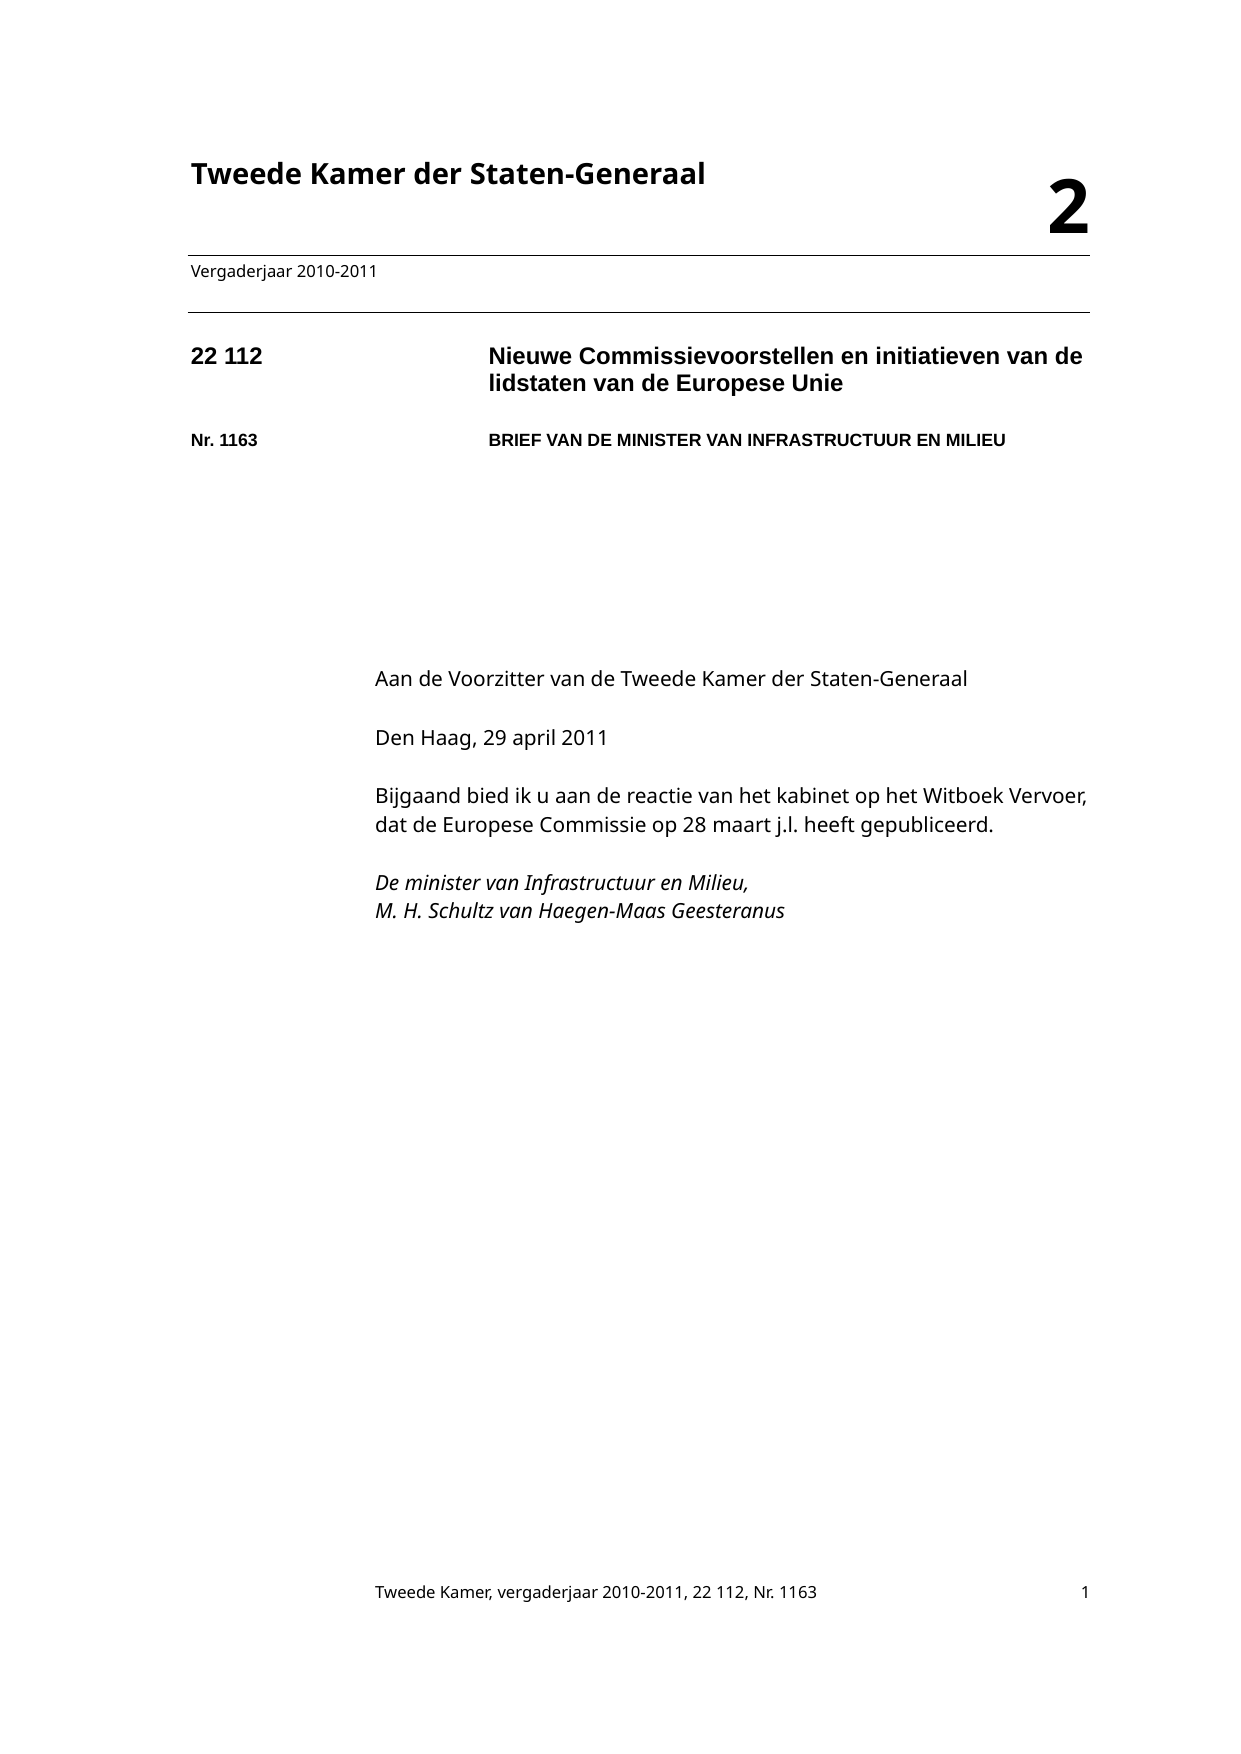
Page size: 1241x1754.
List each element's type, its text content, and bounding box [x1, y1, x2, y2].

text Bijgaand bied ik u aan de reactie van het kabinet op het Witboek Vervoer, dat de Europese Commissie op 28 maart j.l. heeft gepubliceerd. [375, 781, 1090, 838]
table_cell Nieuwe Commissievoorstellen en initiatieven van de lidstaten van de Europese Unie [485, 339, 1090, 427]
text M. H. Schultz van Haegen-Maas Geesteranus [375, 897, 1090, 925]
table_header Tweede Kamer der Staten-Generaal [188, 150, 909, 255]
table_cell [485, 256, 1090, 312]
table_header 2 [910, 150, 1090, 255]
table_cell [485, 313, 1090, 339]
table_cell Vergaderjaar 2010-2011 [188, 256, 485, 312]
text Den Haag, 29 april 2011 [375, 723, 1090, 751]
text Aan de Voorzitter van de Tweede Kamer der Staten-Generaal [375, 664, 1090, 693]
text De minister van Infrastructuur en Milieu, [375, 868, 1090, 897]
table_cell [188, 313, 485, 339]
table_cell 22 112 [188, 339, 485, 427]
table_cell BRIEF VAN DE MINISTER VAN INFRASTRUCTUUR EN MILIEU [485, 427, 1090, 546]
table_cell Nr. 1163 [188, 427, 485, 546]
